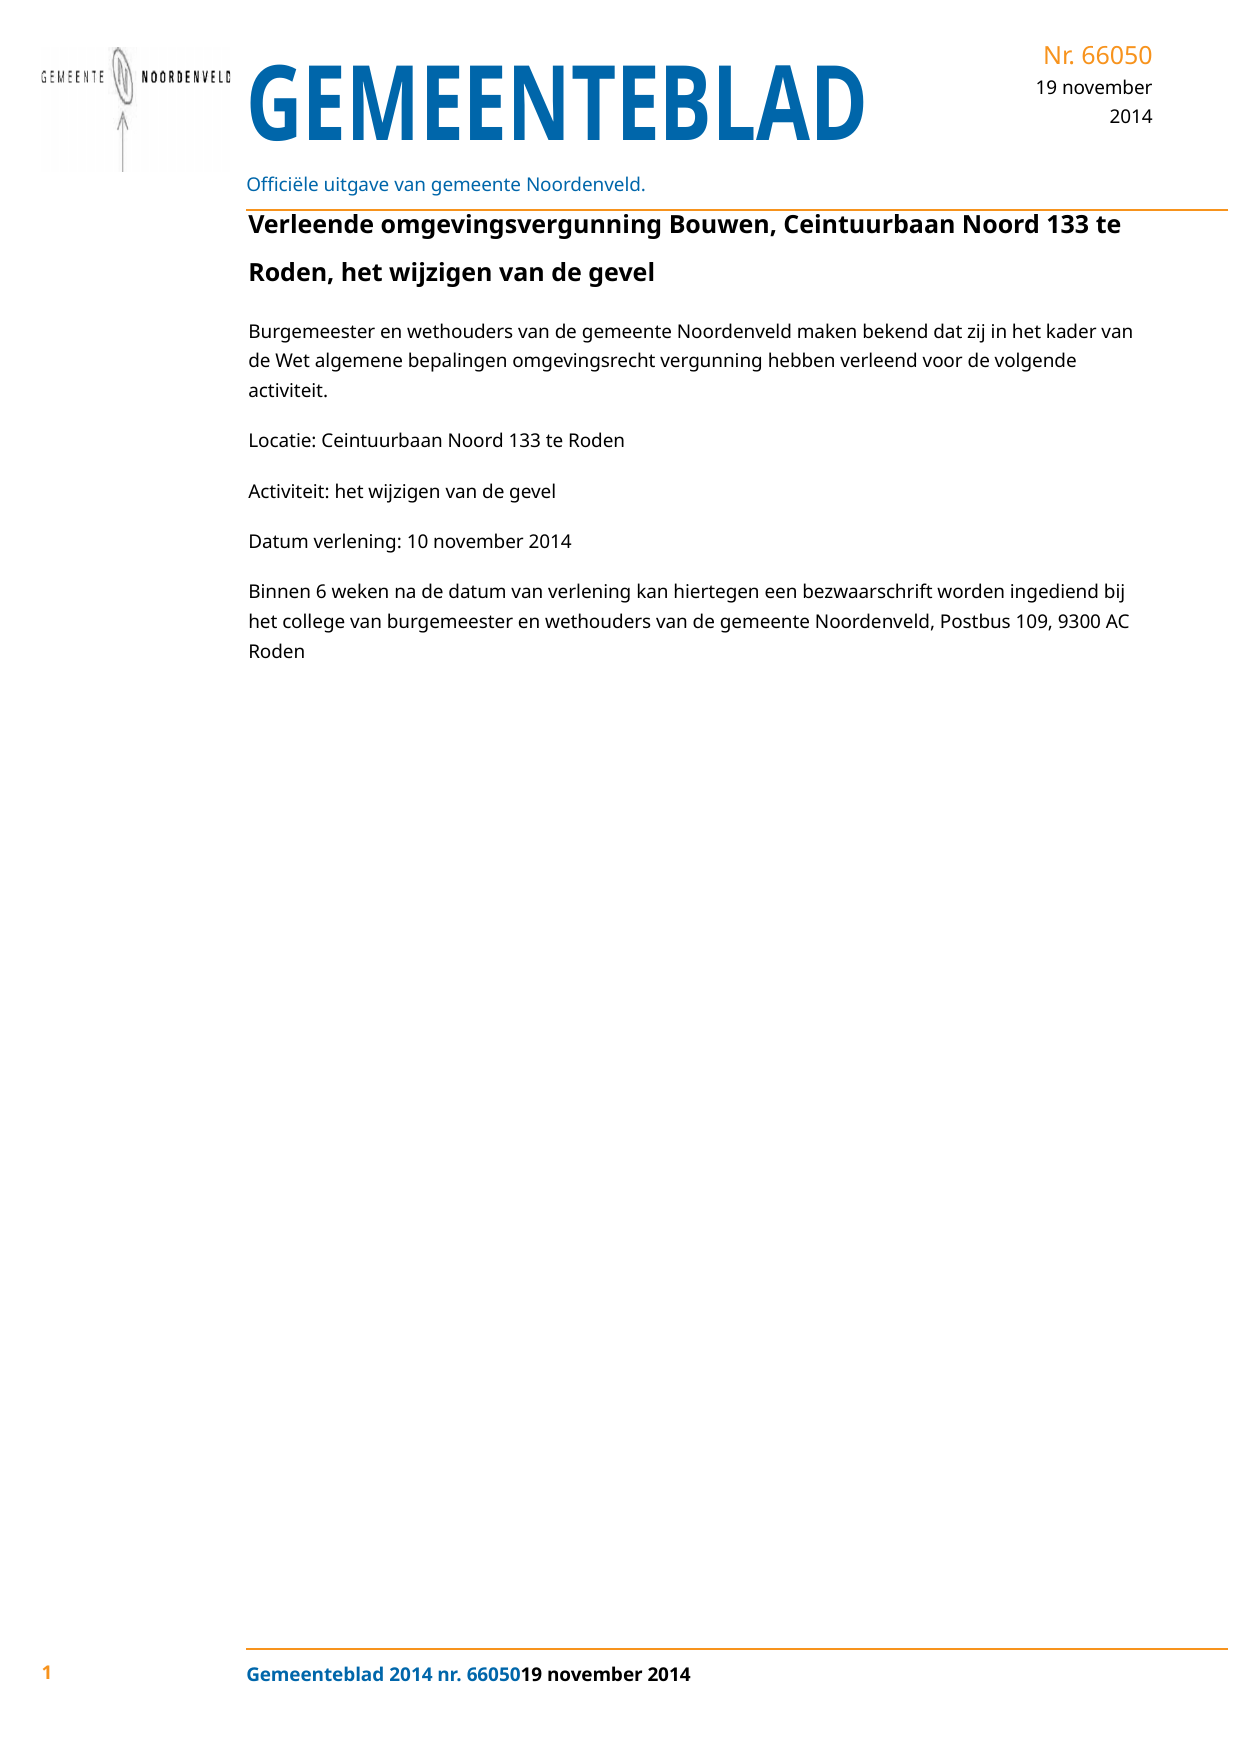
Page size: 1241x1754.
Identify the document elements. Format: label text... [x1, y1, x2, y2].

text Activiteit: het wijzigen van de gevel [248, 478, 1152, 504]
text Verleende omgevingsvergunning Bouwen, Ceintuurbaan Noord 133 te Roden, het wijzigen van de gevel [248, 211, 1152, 288]
text Burgemeester en wethouders van de gemeente Noordenveld maken bekend dat zij in het kader van de Wet algemene bepalingen omgevingsrecht vergunning hebben verleend voor de volgende activiteit. [248, 318, 1152, 403]
text Datum verlening: 10 november 2014 [248, 528, 1152, 554]
text Binnen 6 weken na de datum van verlening kan hiertegen een bezwaarschrift worden ingediend bij het college van burgemeester en wethouders van de gemeente Noordenveld, Postbus 109, 9300 AC Roden [248, 579, 1152, 664]
picture [41, 47, 231, 172]
text Locatie: Ceintuurbaan Noord 133 te Roden [248, 427, 1152, 453]
